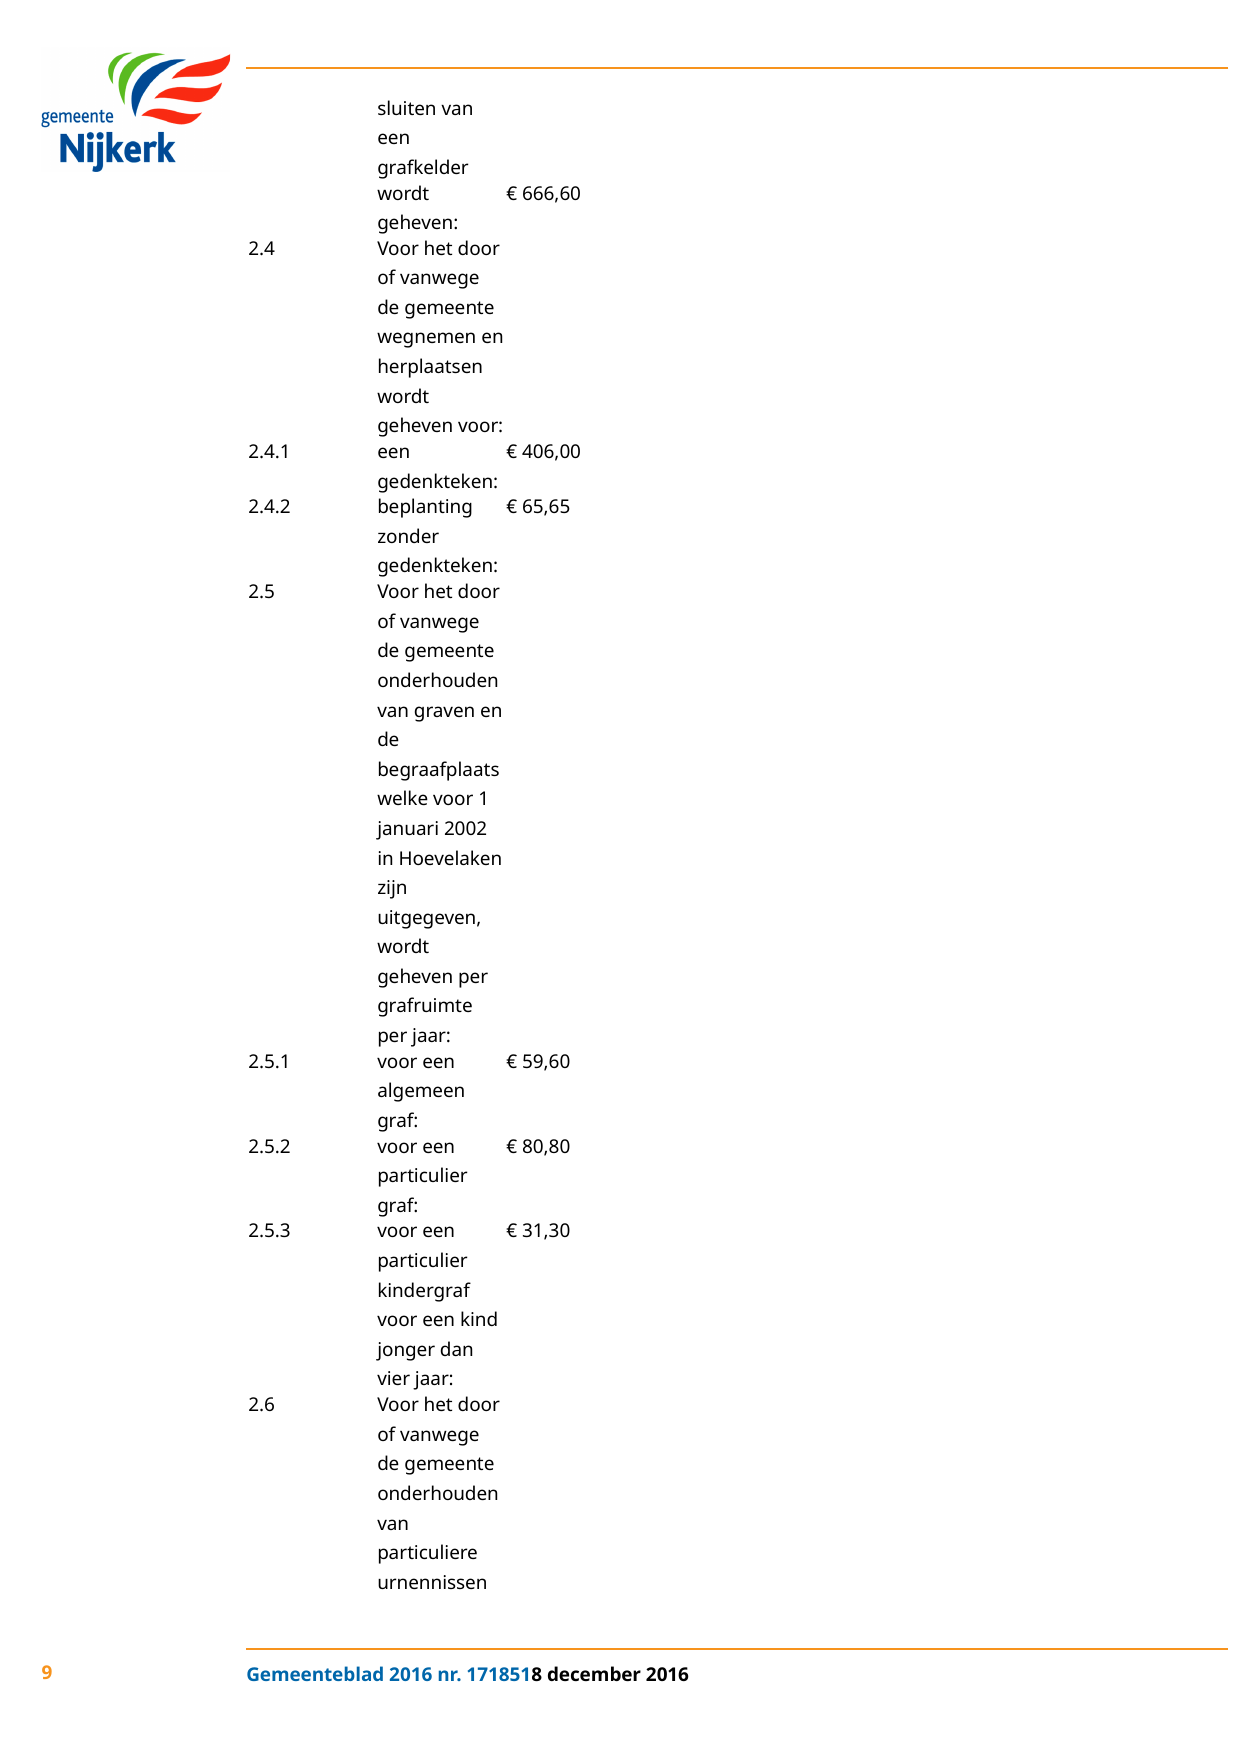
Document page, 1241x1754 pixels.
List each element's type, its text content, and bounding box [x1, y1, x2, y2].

table_cell [506, 95, 635, 180]
picture [41, 47, 231, 172]
table_cell € 31,30 [506, 1218, 635, 1391]
table_cell 2.5.1 [248, 1048, 377, 1133]
table_cell 2.4 [248, 235, 377, 438]
table_cell een gedenkteken: [377, 438, 506, 493]
table_cell [248, 95, 377, 180]
table_cell Voor het door of vanwege de gemeente onderhouden van graven en de begraafplaats welke voor 1 januari 2002 in Hoevelaken zijn uitgegeven, wordt geheven per grafruimte per jaar: [377, 579, 506, 1048]
table_cell € 59,60 [506, 1048, 635, 1133]
table_cell Voor het door of vanwege de gemeente wegnemen en herplaatsen wordt geheven voor: [377, 235, 506, 438]
table_cell 2.4.1 [248, 438, 377, 493]
table_cell 2.5.2 [248, 1133, 377, 1218]
table_cell voor een particulier kindergraf voor een kind jonger dan vier jaar: [377, 1218, 506, 1391]
table_cell voor een particulier graf: [377, 1133, 506, 1218]
table_cell [506, 235, 635, 438]
table_cell [635, 180, 764, 235]
table_cell € 666,60 [506, 180, 635, 235]
table_cell Voor het door of vanwege de gemeente onderhouden van particuliere urnennissen [377, 1391, 506, 1594]
table_cell 2.5.3 [248, 1218, 377, 1391]
table_cell [248, 180, 377, 235]
table_cell 2.4.2 [248, 494, 377, 578]
table_cell 2.5 [248, 579, 377, 1048]
table_cell sluiten van een grafkelder [377, 95, 506, 180]
table_cell beplanting zonder gedenkteken: [377, 494, 506, 578]
table_cell € 65,65 [506, 494, 635, 578]
table_cell [506, 579, 635, 1048]
table_cell € 406,00 [506, 438, 635, 493]
table_cell € 80,80 [506, 1133, 635, 1218]
table_cell voor een algemeen graf: [377, 1048, 506, 1133]
table_cell wordt geheven: [377, 180, 506, 235]
table_cell [506, 1391, 635, 1594]
table_cell 2.6 [248, 1391, 377, 1594]
